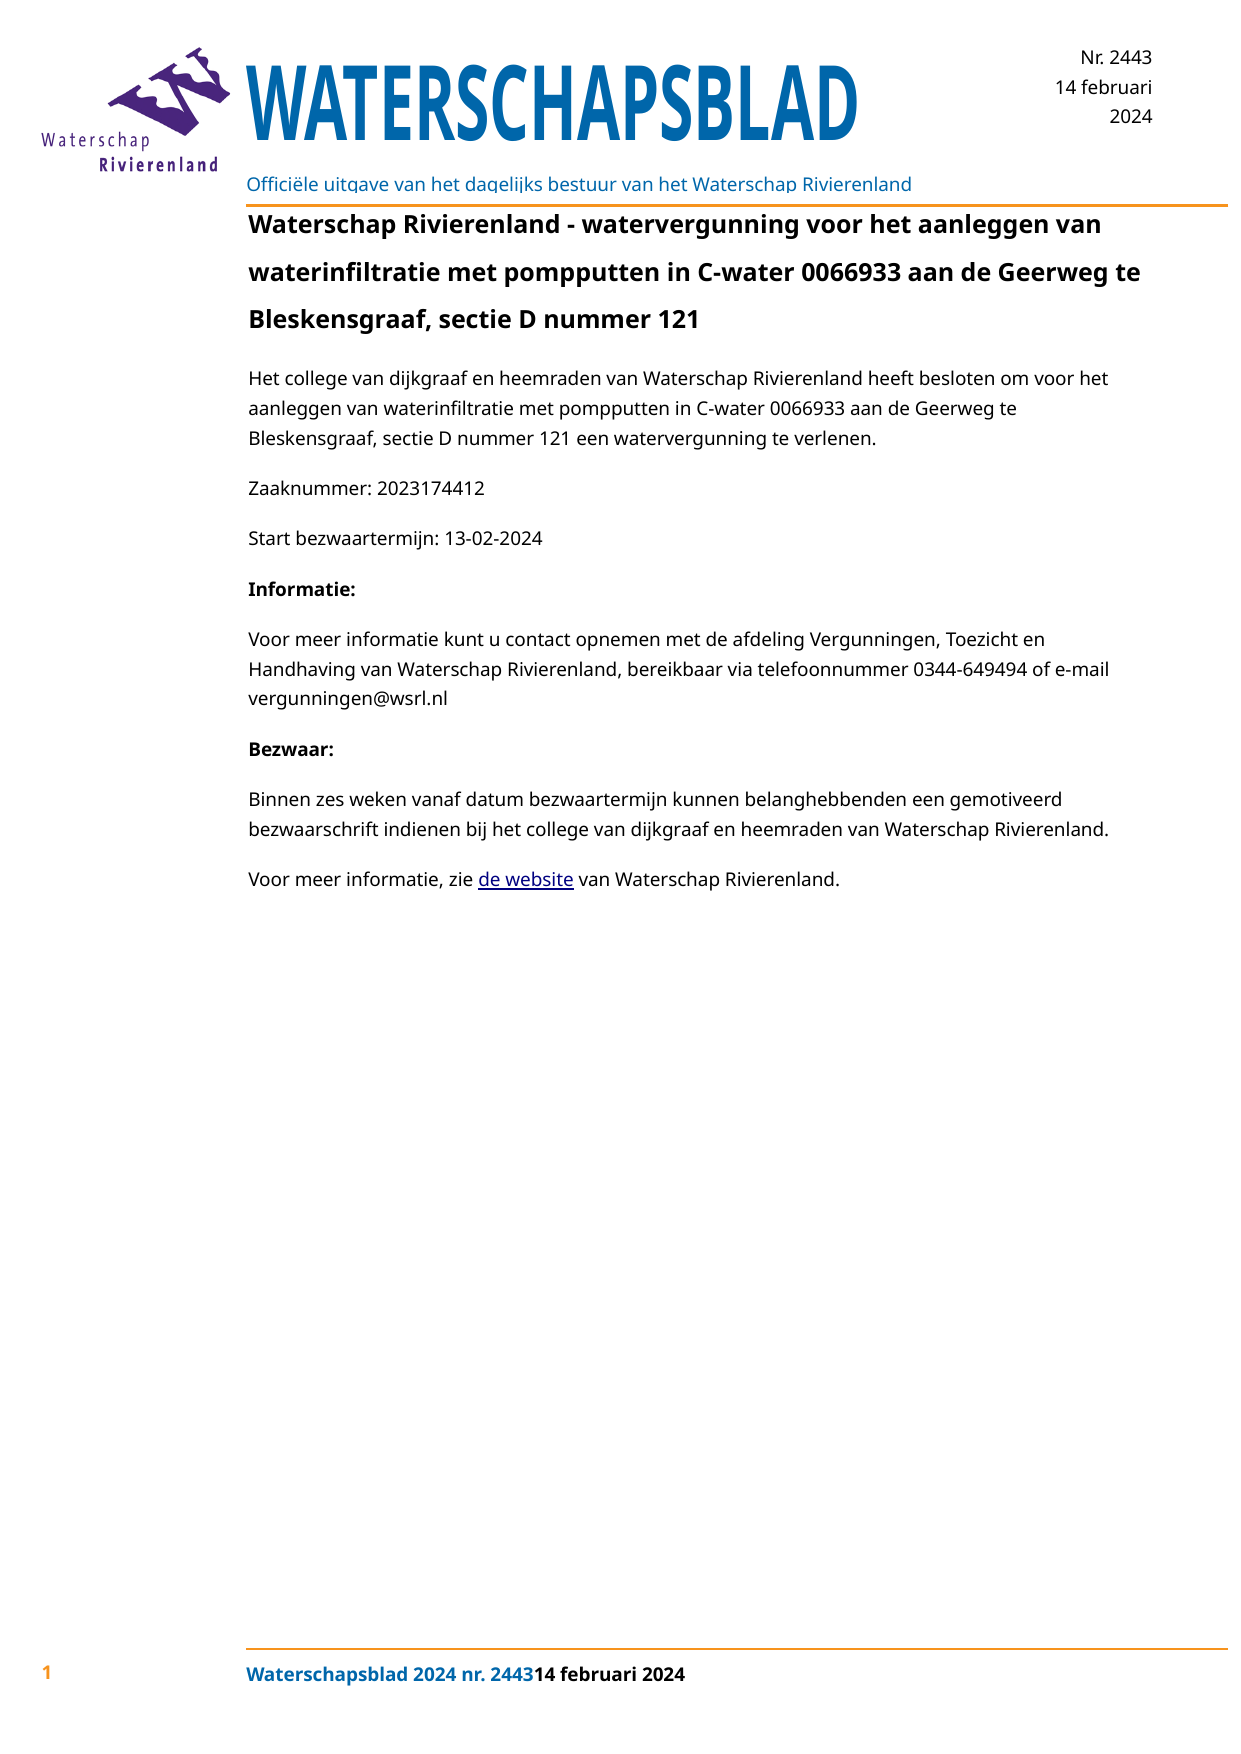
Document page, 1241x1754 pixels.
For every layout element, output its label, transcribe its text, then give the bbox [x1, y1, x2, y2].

text Voor meer informatie kunt u contact opnemen met de afdeling Vergunningen, Toezicht en Handhaving van Waterschap Rivierenland, bereikbaar via telefoonnummer 0344-649494 of e-mail vergunningen@wsrl.nl [248, 626, 1152, 711]
text Binnen zes weken vanaf datum bezwaartermijn kunnen belanghebbenden een gemotiveerd bezwaarschrift indienen bij het college van dijkgraaf en heemraden van Waterschap Rivierenland. [248, 786, 1152, 842]
text Zaaknummer: 2023174412 [248, 475, 1152, 501]
text Start bezwaartermijn: 13-02-2024 [248, 526, 1152, 551]
text Waterschap Rivierenland - watervergunning voor het aanleggen van waterinfiltratie met pompputten in C-water 0066933 aan de Geerweg te Bleskensgraaf, sectie D nummer 121 [248, 207, 1152, 336]
picture [41, 47, 231, 172]
text Het college van dijkgraaf en heemraden van Waterschap Rivierenland heeft besloten om voor het aanleggen van waterinfiltratie met pompputten in C-water 0066933 aan de Geerweg te Bleskensgraaf, sectie D nummer 121 een watervergunning te verlenen. [248, 366, 1152, 450]
text Voor meer informatie, zie de website van Waterschap Rivierenland. [248, 866, 1152, 892]
text Informatie: [248, 576, 1152, 602]
text Bezwaar: [248, 736, 1152, 762]
